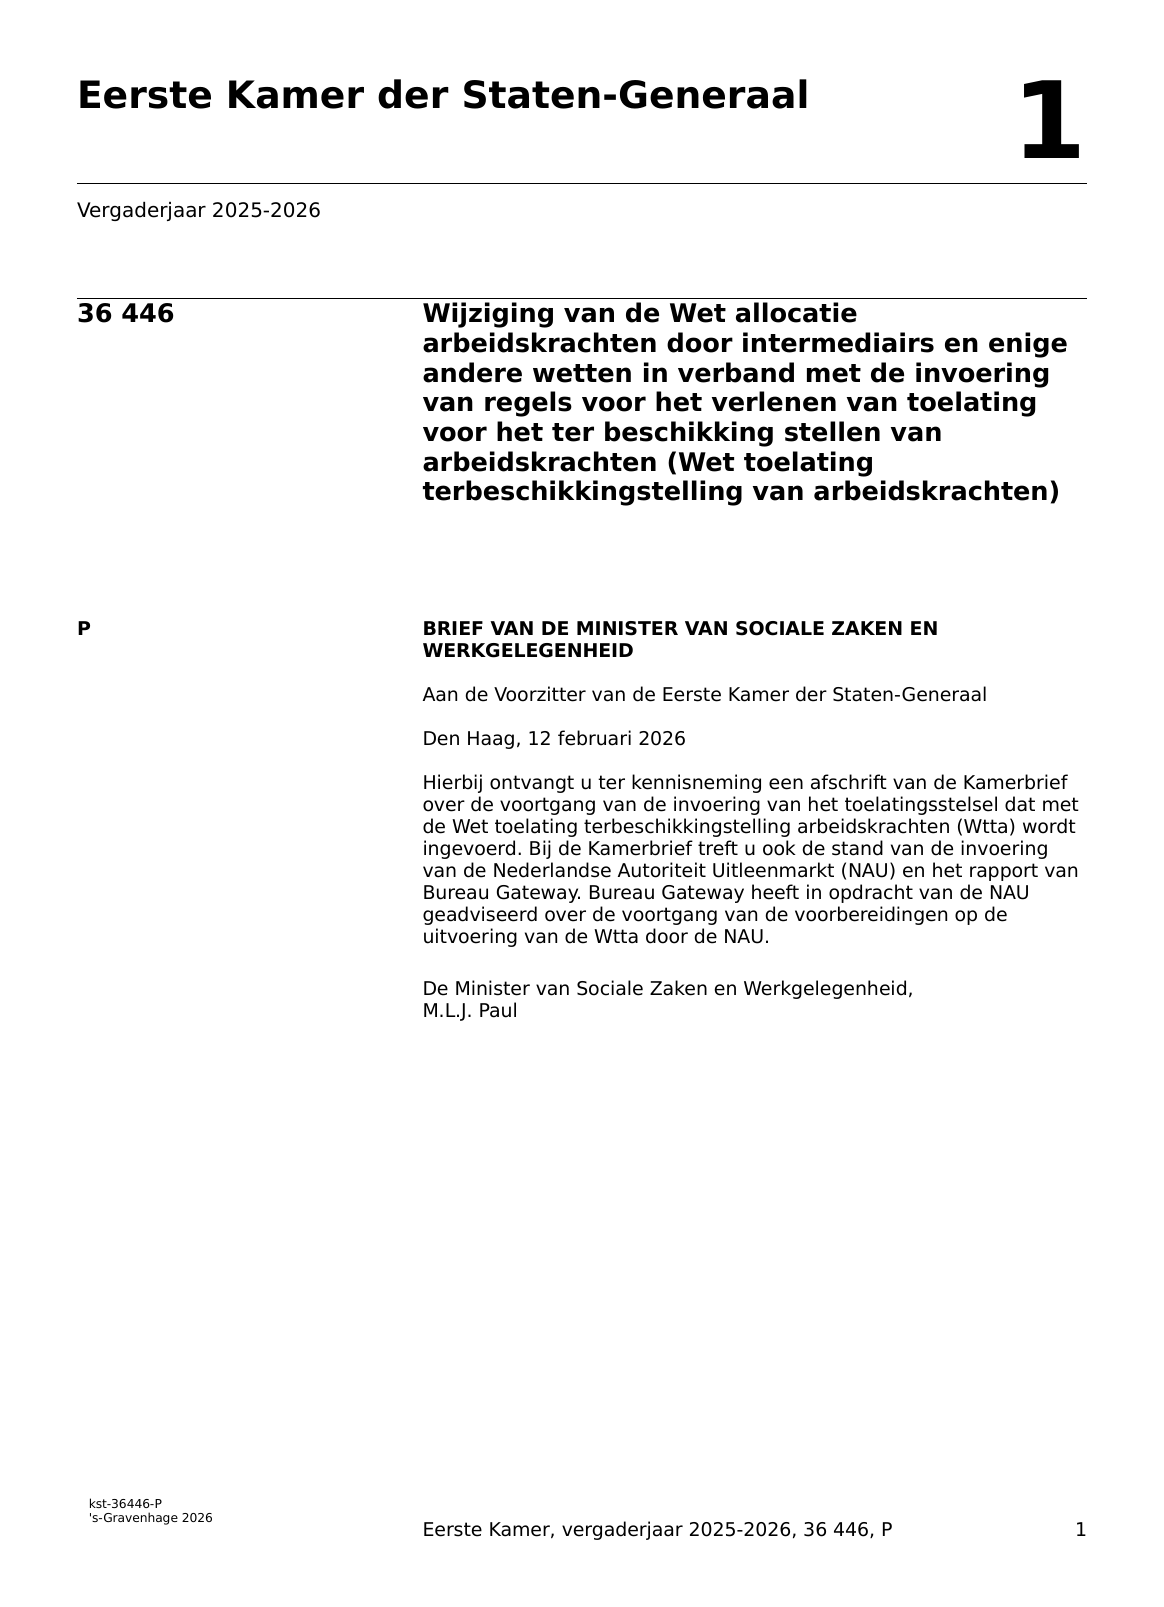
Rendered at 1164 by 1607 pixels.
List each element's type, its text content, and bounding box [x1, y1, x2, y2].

text Aan de Voorzitter van de Eerste Kamer der Staten-Generaal [422, 684, 1087, 706]
text De Minister van Sociale Zaken en Werkgelegenheid, M.L.J. Paul [422, 978, 1087, 1022]
table_header Eerste Kamer der Staten-Generaal [77, 59, 886, 183]
text 's-Gravenhage 2026 [88, 1511, 323, 1525]
subtitle P BRIEF VAN DE MINISTER VAN SOCIALE ZAKEN EN WERKGELEGENHEID [77, 618, 1087, 662]
table_cell Vergaderjaar 2025-2026 [77, 184, 1087, 298]
text Hierbij ontvangt u ter kennisneming een afschrift van de Kamerbrief over de voortgang van de invoering van het toelatingsstelsel dat met de Wet toelating terbeschikkingstelling arbeidskrachten (Wtta) wordt ingevoerd. Bij de Kamerbrief treft u ook de stand van de invoering van de Nederlandse Autoriteit Uitleenmarkt (NAU) en het rapport van Bureau Gateway. Bureau Gateway heeft in opdracht van de NAU geadviseerd over de voortgang van de voorbereidingen op de uitvoering van de Wtta door de NAU. [422, 772, 1087, 948]
table_header 1 [886, 59, 1087, 183]
text Den Haag, 12 februari 2026 [422, 728, 1087, 750]
subtitle 36 446 Wijziging van de Wet allocatie arbeidskrachten door intermediairs en enige andere wetten in verband met de invoering van regels voor het verlenen van toelating voor het ter beschikking stellen van arbeidskrachten (Wet toelating terbeschikkingstelling van arbeidskrachten) [77, 299, 1087, 507]
text kst-36446-P [88, 1497, 323, 1511]
